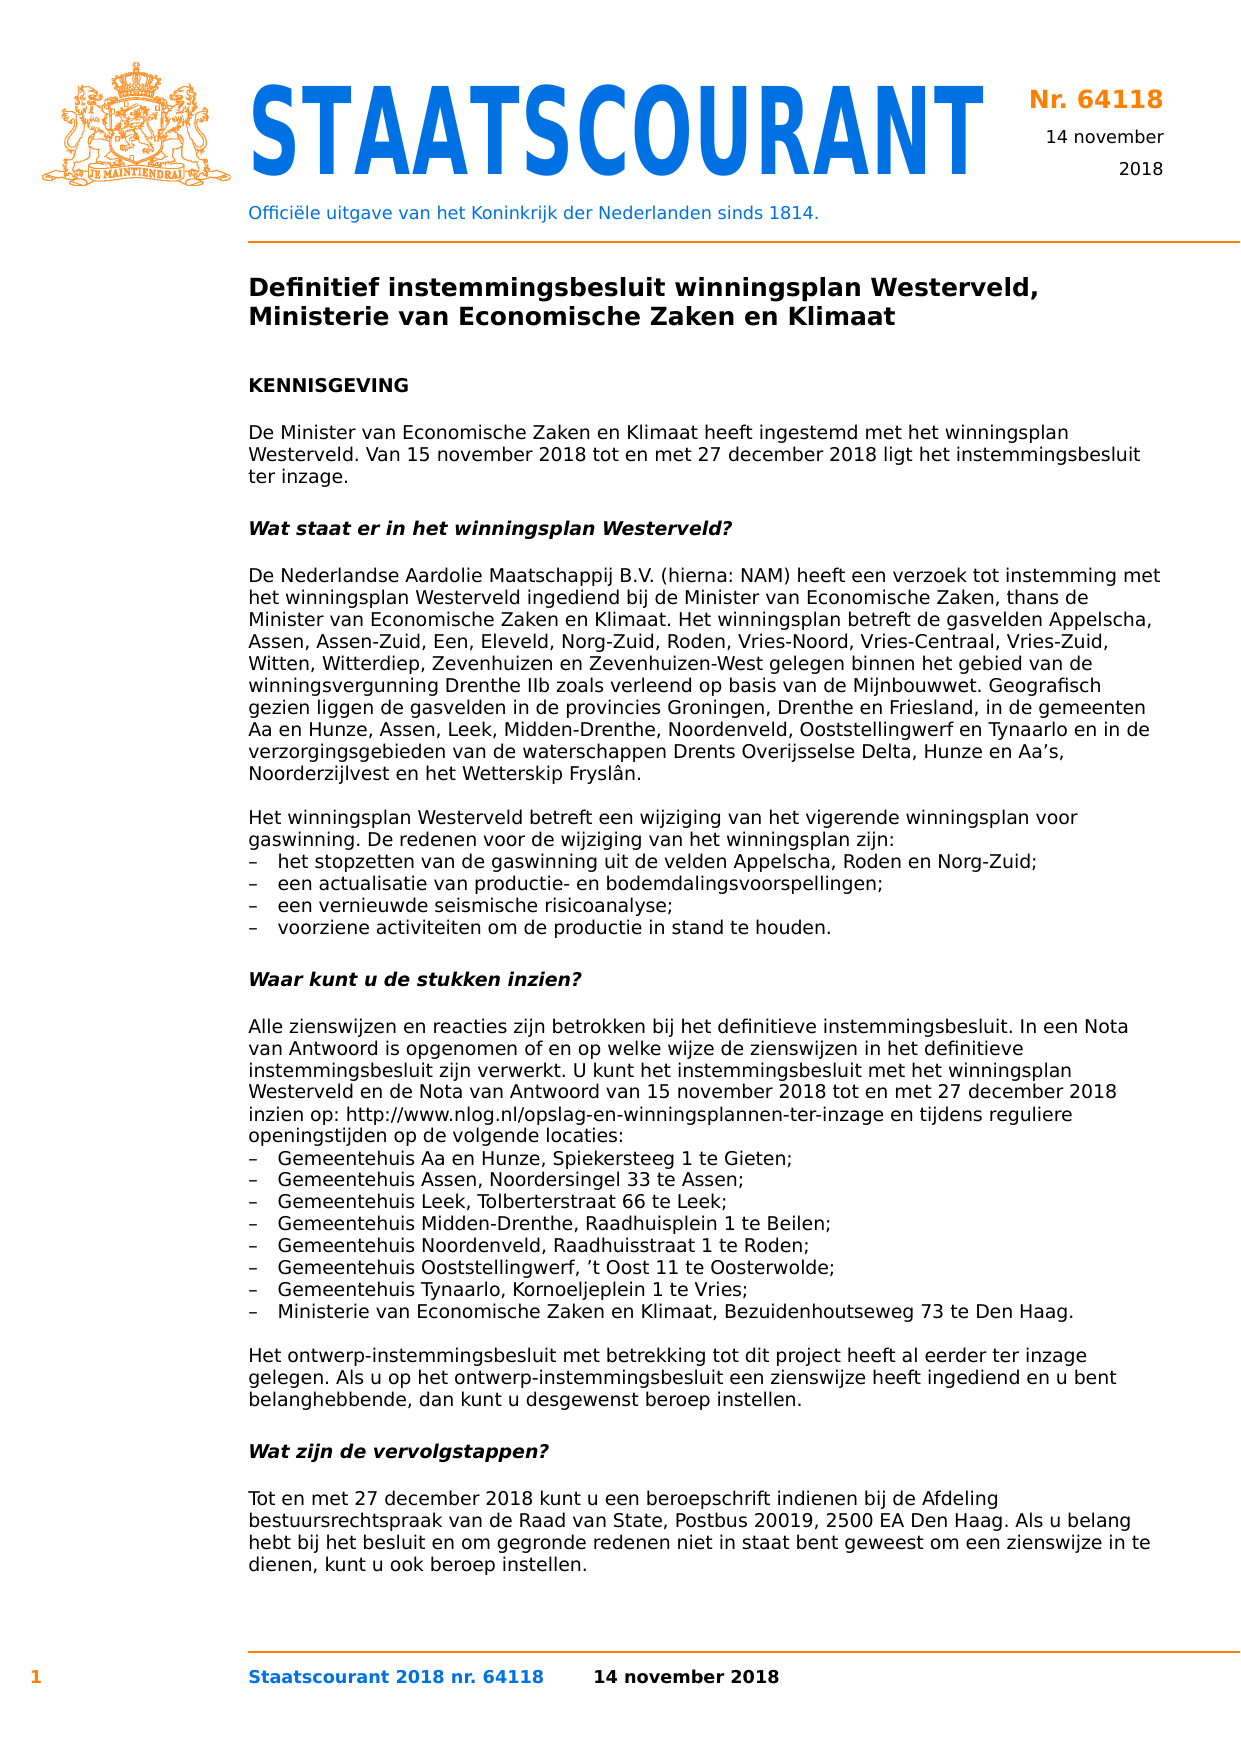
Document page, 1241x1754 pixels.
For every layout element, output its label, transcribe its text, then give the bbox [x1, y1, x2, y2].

text – Gemeentehuis Noordenveld, Raadhuisstraat 1 te Roden; [248, 1235, 1163, 1257]
text – Gemeentehuis Leek, Tolberterstraat 66 te Leek; [248, 1191, 1163, 1213]
text – Gemeentehuis Ooststellingwerf, ’t Oost 11 te Oosterwolde; [248, 1257, 1163, 1279]
text – een vernieuwde seismische risicoanalyse; [248, 894, 1163, 917]
subtitle KENNISGEVING [248, 375, 1163, 397]
table_header [25, 62, 248, 241]
text Tot en met 27 december 2018 kunt u een beroepschrift indienen bij de Afdeling bestuursrechtspraak van de Raad van State, Postbus 20019, 2500 EA Den Haag. Als u belang hebt bij het besluit en om gegronde redenen niet in staat bent geweest om een zienswijze in te dienen, kunt u ook beroep instellen. [248, 1488, 1163, 1576]
text Alle zienswijzen en reacties zijn betrokken bij het definitieve instemmingsbesluit. In een Nota van Antwoord is opgenomen of en op welke wijze de zienswijzen in het definitieve instemmingsbesluit zijn verwerkt. U kunt het instemmingsbesluit met het winningsplan Westerveld en de Nota van Antwoord van 15 november 2018 tot en met 27 december 2018 inzien op: http://www.nlog.nl/opslag-en-winningsplannen-ter-inzage en tijdens reguliere openingstijden op de volgende locaties: [248, 1016, 1163, 1147]
table_cell 2018 [998, 153, 1240, 203]
text – Gemeentehuis Aa en Hunze, Spiekersteeg 1 te Gieten; [248, 1147, 1163, 1169]
subtitle Wat staat er in het winningsplan Westerveld? [248, 518, 1163, 540]
text – Gemeentehuis Assen, Noordersingel 33 te Assen; [248, 1169, 1163, 1191]
picture [41, 62, 231, 186]
text – het stopzetten van de gaswinning uit de velden Appelscha, Roden en Norg-Zuid; [248, 851, 1163, 873]
text – Gemeentehuis Midden-Drenthe, Raadhuisplein 1 te Beilen; [248, 1213, 1163, 1235]
table_header Nr. 64118 [998, 62, 1240, 121]
subtitle Definitief instemmingsbesluit winningsplan Westerveld, Ministerie van Economische Zaken en Klimaat [248, 273, 1163, 331]
subtitle Wat zijn de vervolgstappen? [248, 1441, 1163, 1463]
text De Nederlandse Aardolie Maatschappij B.V. (hierna: NAM) heeft een verzoek tot instemming met het winningsplan Westerveld ingediend bij de Minister van Economische Zaken, thans de Minister van Econo­mische Zaken en Klimaat. Het winningsplan betreft de gasvelden Appelscha, Assen, Assen-Zuid, Een, Eleveld, Norg-Zuid, Roden, Vries-Noord, Vries-Centraal, Vries-Zuid, Witten, Witterdiep, Zevenhuizen en Zevenhuizen-West gelegen binnen het gebied van de winnings­vergunning Drenthe IIb zoals verleend op basis van de Mijnbouwwet. Geografisch gezien liggen de gasvelden in de provincies Groningen, Drenthe en Friesland, in de gemeenten Aa en Hunze, Assen, Leek, Midden-Drenthe, Noordenveld, Ooststellingwerf en Tynaarlo en in de verzorgingsgebieden van de waterschappen Drents Overijsselse Delta, Hunze en Aa’s, Noorderzijlvest en het Wetterskip Fryslân. [248, 565, 1163, 785]
text Het winningsplan Westerveld betreft een wijziging van het vigerende winningsplan voor gaswinning. De redenen voor de wijziging van het winningsplan zijn: [248, 807, 1163, 851]
table_header STAATSCOURANT [248, 62, 998, 203]
text – voorziene activiteiten om de productie in stand te houden. [248, 917, 1163, 938]
text – een actualisatie van productie- en bodemdalingsvoorspellingen; [248, 873, 1163, 894]
text – Gemeentehuis Tynaarlo, Kornoeljeplein 1 te Vries; [248, 1279, 1163, 1301]
text De Minister van Economische Zaken en Klimaat heeft ingestemd met het winningsplan Westerveld. Van 15 november 2018 tot en met 27 december 2018 ligt het instemmingsbesluit ter inzage. [248, 422, 1163, 488]
text – Ministerie van Economische Zaken en Klimaat, Bezuidenhoutseweg 73 te Den Haag. [248, 1301, 1163, 1323]
text Het ontwerp-instemmingsbesluit met betrekking tot dit project heeft al eerder ter inzage gelegen. Als u op het ontwerp-instemmingsbesluit een zienswijze heeft ingediend en u bent belanghebbende, dan kunt u desgewenst beroep instellen. [248, 1345, 1163, 1411]
table_cell 14 november [998, 121, 1240, 153]
table_cell Officiële uitgave van het Koninkrijk der Nederlanden sinds 1814. [248, 203, 1240, 241]
subtitle Waar kunt u de stukken inzien? [248, 968, 1163, 991]
